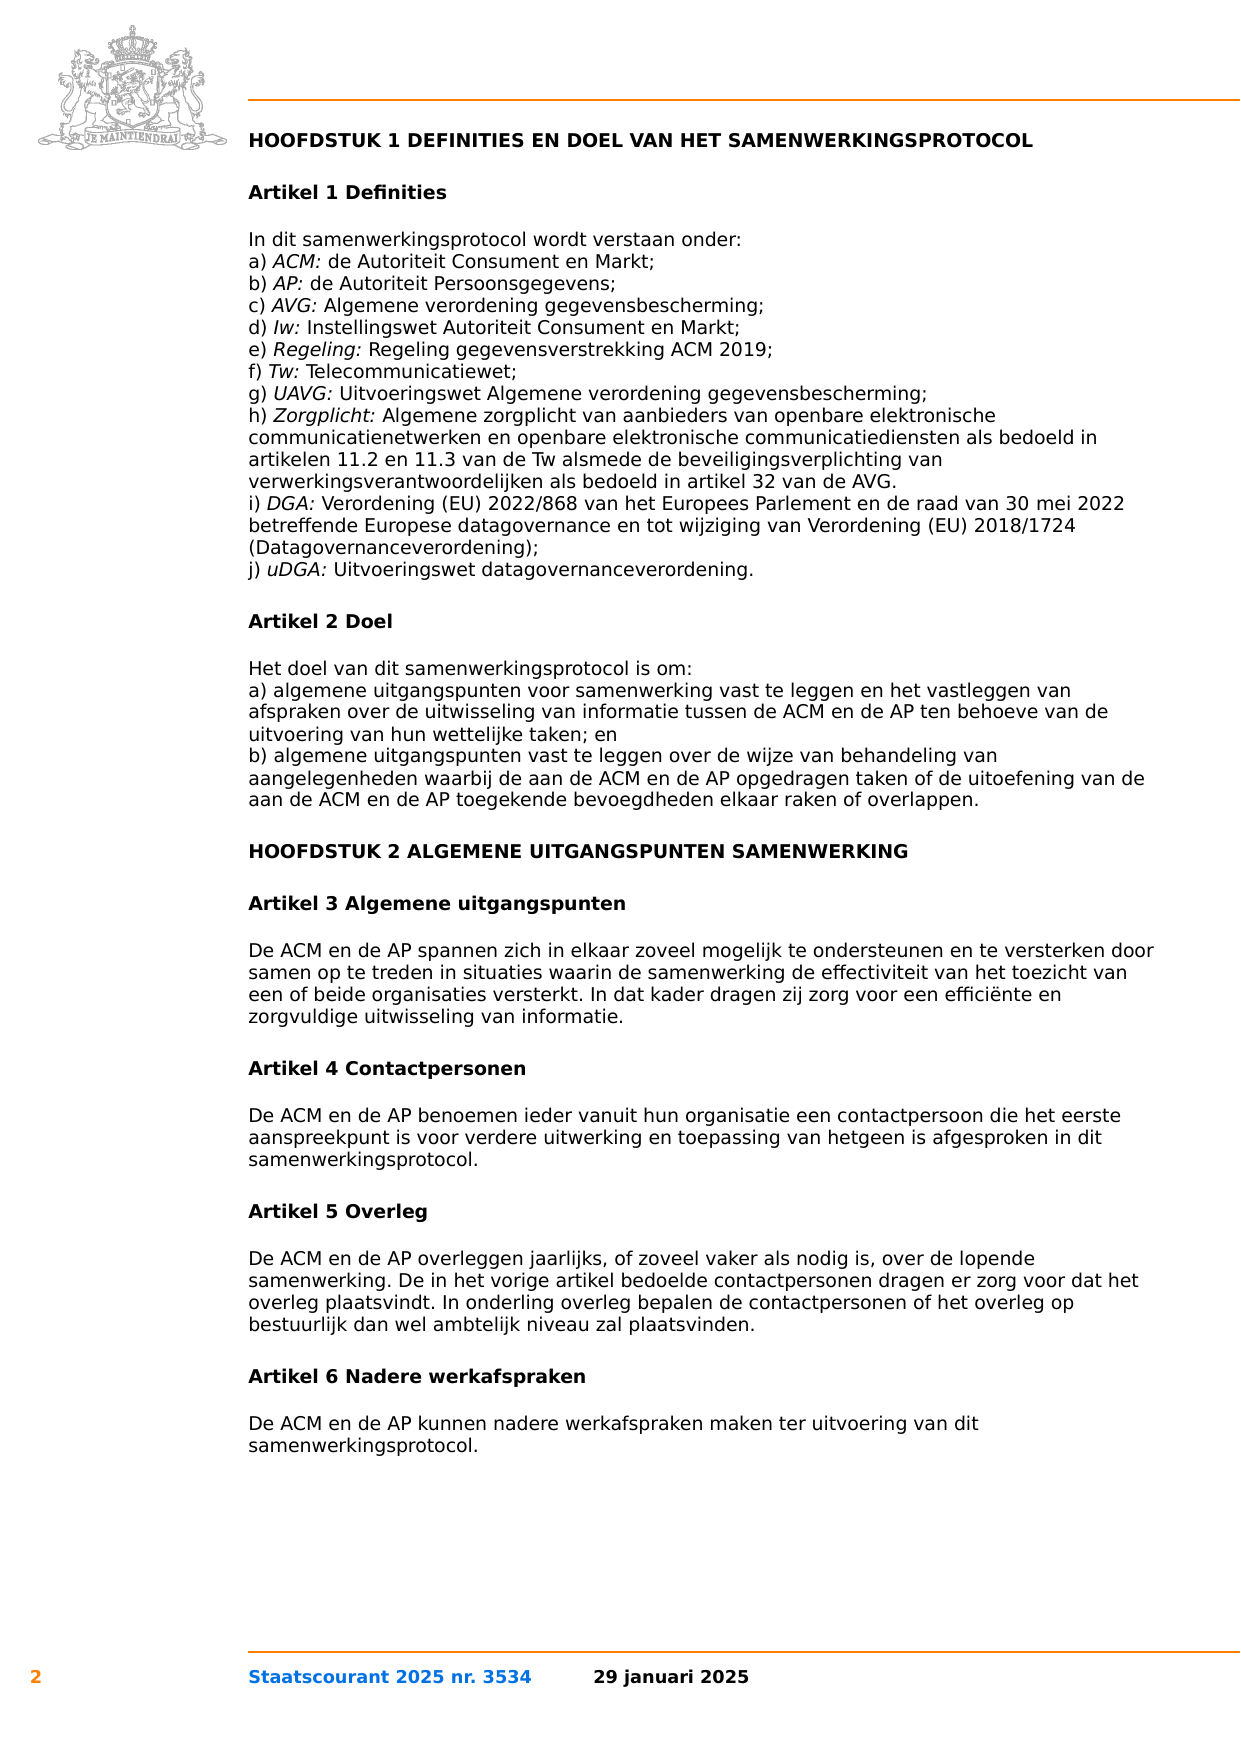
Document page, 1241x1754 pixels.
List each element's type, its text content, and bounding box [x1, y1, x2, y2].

subtitle Artikel 1 Definities [248, 182, 1163, 204]
text De ACM en de AP kunnen nadere werkafspraken maken ter uitvoering van dit samenwerkingsprotocol. [248, 1413, 1163, 1457]
text f) Tw: Telecommunicatiewet; [248, 361, 1163, 383]
text a) algemene uitgangspunten voor samenwerking vast te leggen en het vastleggen van afspraken over de uitwisseling van informatie tussen de ACM en de AP ten behoeve van de uitvoering van hun wettelijke taken; en [248, 679, 1163, 745]
text De ACM en de AP benoemen ieder vanuit hun organisatie een contactpersoon die het eerste aanspreekpunt is voor verdere uitwerking en toepassing van hetgeen is afgesproken in dit samenwerkingsprotocol. [248, 1105, 1163, 1171]
subtitle Artikel 6 Nadere werkafspraken [248, 1366, 1163, 1388]
text g) UAVG: Uitvoeringswet Algemene verordening gegevensbescherming; [248, 383, 1163, 405]
text h) Zorgplicht: Algemene zorgplicht van aanbieders van openbare elektronische communicatienetwerken en openbare elektronische communicatiediensten als bedoeld in artikelen 11.2 en 11.3 van de Tw alsmede de beveiligingsverplichting van verwerkingsverantwoordelijken als bedoeld in artikel 32 van de AVG. [248, 405, 1163, 493]
text d) Iw: Instellingswet Autoriteit Consument en Markt; [248, 317, 1163, 339]
subtitle Artikel 5 Overleg [248, 1201, 1163, 1223]
text c) AVG: Algemene verordening gegevensbescherming; [248, 295, 1163, 317]
subtitle HOOFDSTUK 1 DEFINITIES EN DOEL VAN HET SAMENWERKINGSPROTOCOL [248, 130, 1163, 152]
text In dit samenwerkingsprotocol wordt verstaan onder: [248, 229, 1163, 251]
text De ACM en de AP spannen zich in elkaar zoveel mogelijk te ondersteunen en te versterken door samen op te treden in situaties waarin de samenwerking de effectiviteit van het toezicht van een of beide organisaties versterkt. In dat kader dragen zij zorg voor een efficiënte en zorgvuldige uitwisseling van informatie. [248, 940, 1163, 1028]
text b) AP: de Autoriteit Persoonsgegevens; [248, 273, 1163, 295]
subtitle Artikel 3 Algemene uitgangspunten [248, 893, 1163, 915]
text Het doel van dit samenwerkingsprotocol is om: [248, 657, 1163, 679]
text a) ACM: de Autoriteit Consument en Markt; [248, 251, 1163, 273]
subtitle HOOFDSTUK 2 ALGEMENE UITGANGSPUNTEN SAMENWERKING [248, 841, 1163, 863]
text i) DGA: Verordening (EU) 2022/868 van het Europees Parlement en de raad van 30 mei 2022 betreffende Europese datagovernance en tot wijziging van Verordening (EU) 2018/1724 (Datagovernanceverordening); [248, 493, 1163, 558]
text e) Regeling: Regeling gegevensverstrekking ACM 2019; [248, 339, 1163, 361]
text De ACM en de AP overleggen jaarlijks, of zoveel vaker als nodig is, over de lopende samenwerking. De in het vorige artikel bedoelde contactpersonen dragen er zorg voor dat het overleg plaatsvindt. In onderling overleg bepalen de contactpersonen of het overleg op bestuurlijk dan wel ambtelijk niveau zal plaatsvinden. [248, 1248, 1163, 1336]
text b) algemene uitgangspunten vast te leggen over de wijze van behandeling van aangelegenheden waarbij de aan de ACM en de AP opgedragen taken of de uitoefening van de aan de ACM en de AP toegekende bevoegdheden elkaar raken of overlappen. [248, 745, 1163, 811]
text j) uDGA: Uitvoeringswet datagovernanceverordening. [248, 558, 1163, 581]
subtitle Artikel 4 Contactpersonen [248, 1058, 1163, 1080]
picture [38, 25, 227, 150]
subtitle Artikel 2 Doel [248, 611, 1163, 632]
